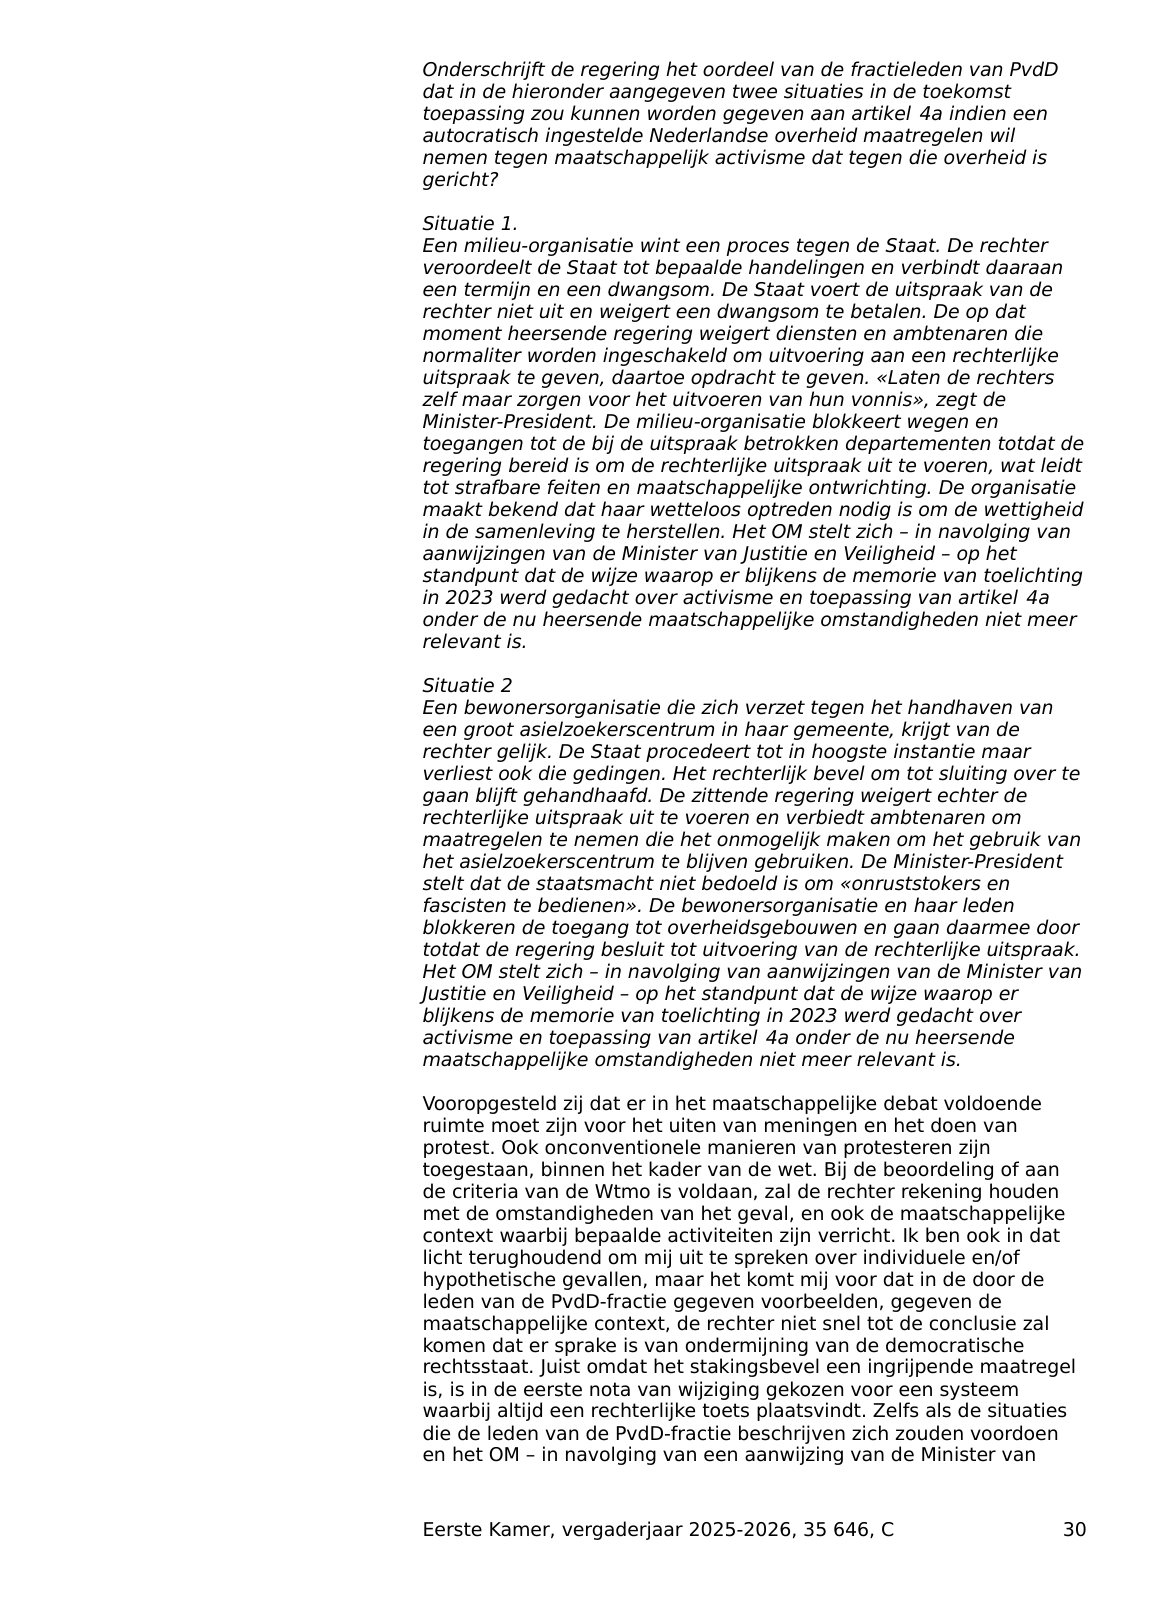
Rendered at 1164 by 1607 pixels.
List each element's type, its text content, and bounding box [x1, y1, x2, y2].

text Vooropgesteld zij dat er in het maatschappelijke debat voldoende ruimte moet zijn voor het uiten van meningen en het doen van protest. Ook onconventionele manieren van protesteren zijn toegestaan, binnen het kader van de wet. Bij de beoordeling of aan de criteria van de Wtmo is voldaan, zal de rechter rekening houden met de omstandigheden van het geval, en ook de maatschappelijke context waarbij bepaalde activiteiten zijn verricht. Ik ben ook in dat licht terughoudend om mij uit te spreken over individuele en/of hypothetische gevallen, maar het komt mij voor dat in de door de leden van de PvdD-fractie gegeven voorbeelden, gegeven de maatschappelijke context, de rechter niet snel tot de conclusie zal komen dat er sprake is van ondermijning van de democratische rechtsstaat. Juist omdat het stakingsbevel een ingrijpende maatregel is, is in de eerste nota van wijziging gekozen voor een systeem waarbij altijd een rechterlijke toets plaatsvindt. Zelfs als de situaties die de leden van de PvdD-fractie beschrijven zich zouden voordoen en het OM – in navolging van een aanwijzing van de Minister van [422, 1093, 1087, 1466]
text Een bewonersorganisatie die zich verzet tegen het handhaven van een groot asielzoekerscentrum in haar gemeente, krijgt van de rechter gelijk. De Staat procedeert tot in hoogste instantie maar verliest ook die gedingen. Het rechterlijk bevel om tot sluiting over te gaan blijft gehandhaafd. De zittende regering weigert echter de rechterlijke uitspraak uit te voeren en verbiedt ambtenaren om maatregelen te nemen die het onmogelijk maken om het gebruik van het asielzoekerscentrum te blijven gebruiken. De Minister-President stelt dat de staatsmacht niet bedoeld is om «onruststokers en fascisten te bedienen». De bewonersorganisatie en haar leden blokkeren de toegang tot overheidsgebouwen en gaan daarmee door totdat de regering besluit tot uitvoering van de rechterlijke uitspraak. Het OM stelt zich – in navolging van aanwijzingen van de Minister van Justitie en Veiligheid – op het standpunt dat de wijze waarop er blijkens de memorie van toelichting in 2023 werd gedacht over activisme en toepassing van artikel 4a onder de nu heersende maatschappelijke omstandigheden niet meer relevant is. [422, 697, 1087, 1071]
text Situatie 2 [422, 675, 1087, 697]
text Een milieu-organisatie wint een proces tegen de Staat. De rechter veroordeelt de Staat tot bepaalde handelingen en verbindt daaraan een termijn en een dwangsom. De Staat voert de uitspraak van de rechter niet uit en weigert een dwangsom te betalen. De op dat moment heersende regering weigert diensten en ambtenaren die normaliter worden ingeschakeld om uitvoering aan een rechterlijke uitspraak te geven, daartoe opdracht te geven. «Laten de rechters zelf maar zorgen voor het uitvoeren van hun vonnis», zegt de Minister-President. De milieu-organisatie blokkeert wegen en toegangen tot de bij de uitspraak betrokken departementen totdat de regering bereid is om de rechterlijke uitspraak uit te voeren, wat leidt tot strafbare feiten en maatschappelijke ontwrichting. De organisatie maakt bekend dat haar wetteloos optreden nodig is om de wettigheid in de samenleving te herstellen. Het OM stelt zich – in navolging van aanwijzingen van de Minister van Justitie en Veiligheid – op het standpunt dat de wijze waarop er blijkens de memorie van toelichting in 2023 werd gedacht over activisme en toepassing van artikel 4a onder de nu heersende maatschappelijke omstandigheden niet meer relevant is. [422, 235, 1087, 653]
text Situatie 1. [422, 213, 1087, 235]
text Onderschrijft de regering het oordeel van de fractieleden van PvdD dat in de hieronder aangegeven twee situaties in de toekomst toepassing zou kunnen worden gegeven aan artikel 4a indien een autocratisch ingestelde Nederlandse overheid maatregelen wil nemen tegen maatschappelijk activisme dat tegen die overheid is gericht? [422, 59, 1087, 191]
